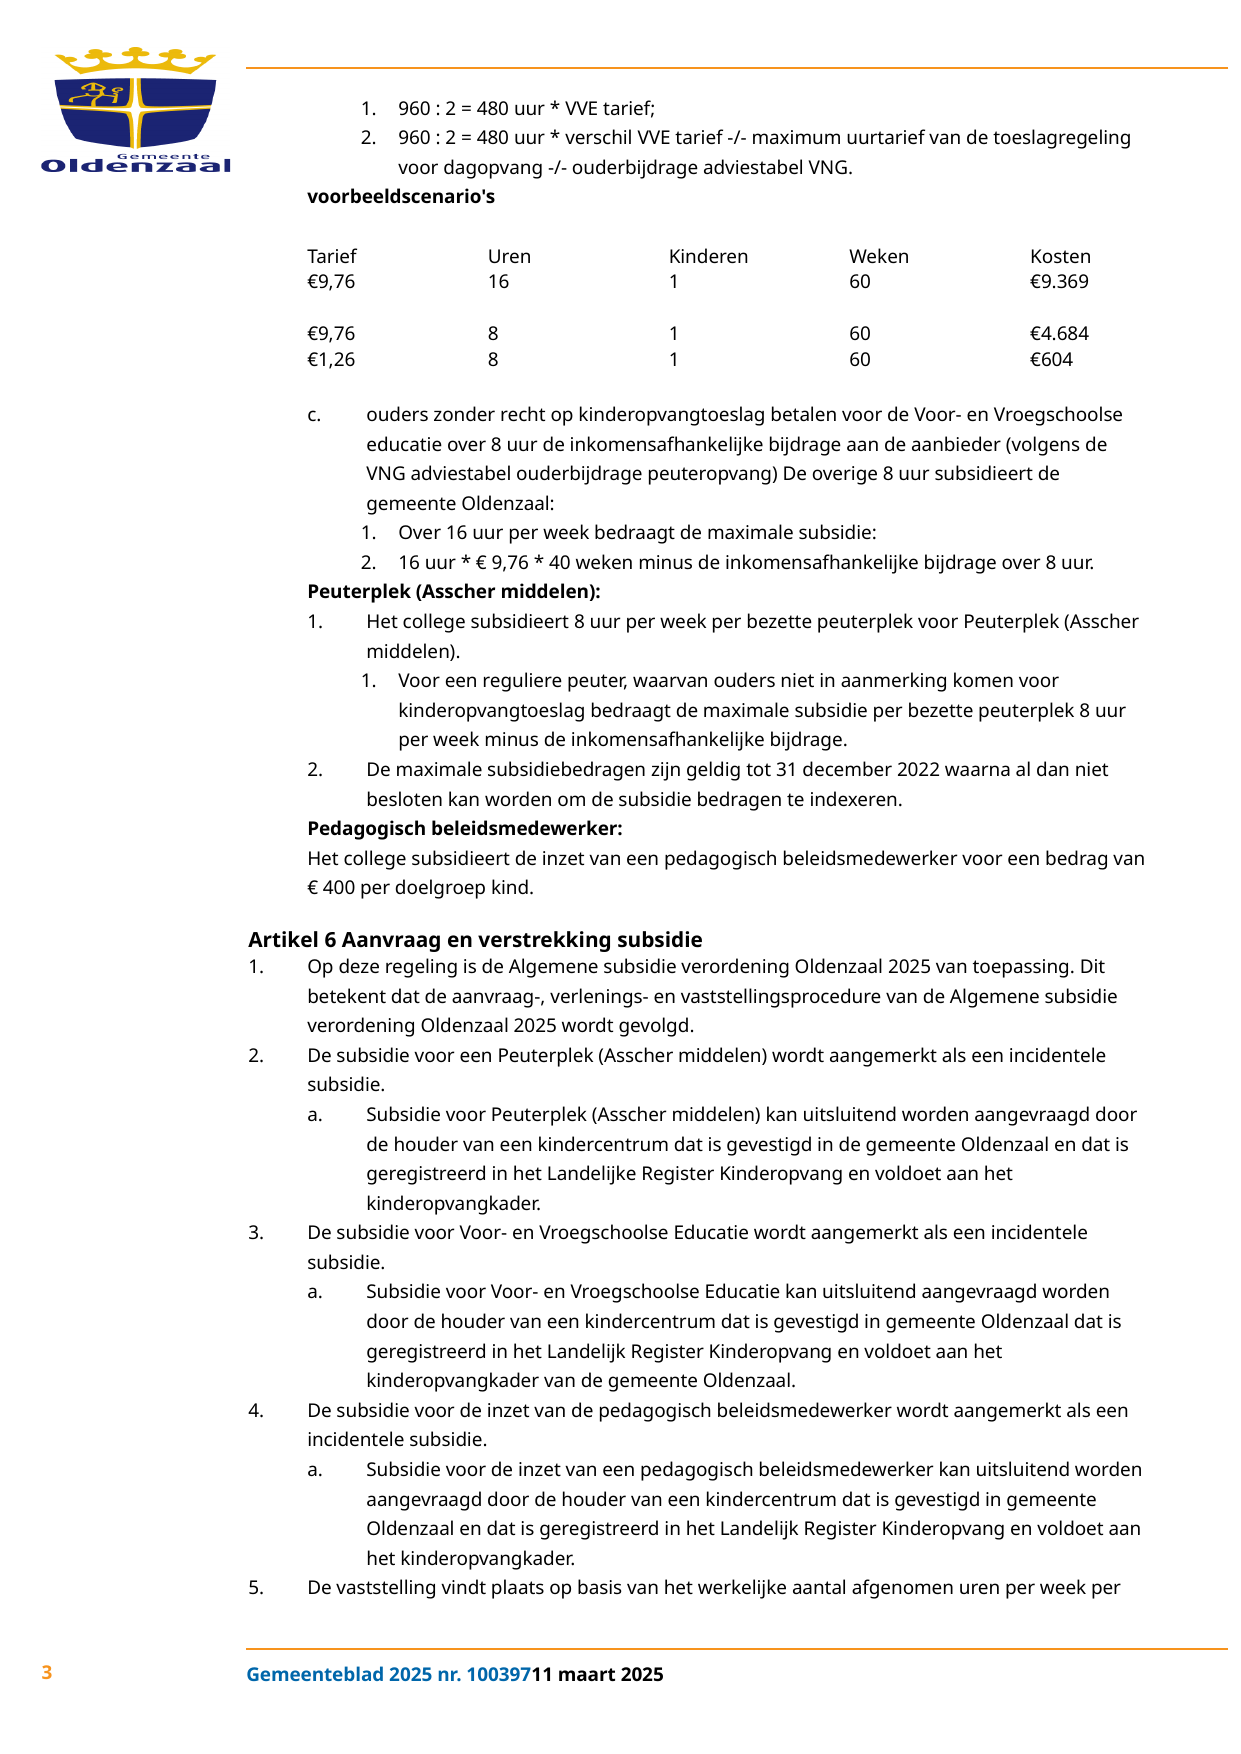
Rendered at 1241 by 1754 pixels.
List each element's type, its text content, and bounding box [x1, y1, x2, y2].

list De subsidie voor Voor- en Vroegschoolse Educatie wordt aangemerkt als een incidentele subsidie. [248, 1219, 1152, 1275]
list 16 uur * € 9,76 * 40 weken minus de inkomensafhankelijke bijdrage over 8 uur. [361, 549, 1152, 575]
table_cell [849, 294, 1030, 320]
picture [41, 47, 231, 172]
table_cell [488, 294, 668, 320]
table_cell €9.369 [1030, 269, 1211, 294]
list ouders zonder recht op kinderopvangtoeslag betalen voor de Voor- en Vroegschoolse educatie over 8 uur de inkomensafhankelijke bijdrage aan de aanbieder (volgens de VNG adviestabel ouderbijdrage peuteropvang) De overige 8 uur subsidieert de gemeente Oldenzaal: [307, 401, 1152, 516]
list De vaststelling vindt plaats op basis van het werkelijke aantal afgenomen uren per week per [248, 1574, 1152, 1600]
table_cell 8 [488, 346, 668, 371]
list 960 : 2 = 480 uur * VVE tarief; [361, 95, 1152, 121]
list Het college subsidieert 8 uur per week per bezette peuterplek voor Peuterplek (Asscher middelen). [307, 608, 1152, 663]
list Over 16 uur per week bedraagt de maximale subsidie: [361, 519, 1152, 545]
table_cell €9,76 [307, 320, 488, 346]
table_cell [307, 294, 488, 320]
table_header Tarief [307, 243, 488, 268]
text Artikel 6 Aanvraag en verstrekking subsidie [248, 925, 1152, 953]
list Op deze regeling is de Algemene subsidie verordening Oldenzaal 2025 van toepassing. Dit betekent dat de aanvraag-, verlenings- en vaststellingsprocedure van de Algemene subsidie verordening Oldenzaal 2025 wordt gevolgd. [248, 953, 1152, 1038]
table_cell 1 [669, 269, 849, 294]
table_header Uren [488, 243, 668, 268]
table_cell [1030, 294, 1211, 320]
table_cell €1,26 [307, 346, 488, 371]
table_cell [669, 294, 849, 320]
list De maximale subsidiebedragen zijn geldig tot 31 december 2022 waarna al dan niet besloten kan worden om de subsidie bedragen te indexeren. [307, 756, 1152, 811]
list De subsidie voor de inzet van de pedagogisch beleidsmedewerker wordt aangemerkt als een incidentele subsidie. [248, 1397, 1152, 1452]
table_header Kosten [1030, 243, 1211, 268]
list Peuterplek (Asscher middelen): [248, 579, 1152, 604]
table_cell €9,76 [307, 269, 488, 294]
table_cell 1 [669, 320, 849, 346]
list 960 : 2 = 480 uur * verschil VVE tarief -/- maximum uurtarief van de toeslagregeling voor dagopvang -/- ouderbijdrage adviestabel VNG. [361, 124, 1152, 180]
list Subsidie voor de inzet van een pedagogisch beleidsmedewerker kan uitsluitend worden aangevraagd door de houder van een kindercentrum dat is gevestigd in gemeente Oldenzaal en dat is geregistreerd in het Landelijk Register Kinderopvang en voldoet aan het kinderopvangkader. [307, 1456, 1152, 1571]
list voorbeeldscenario's [248, 183, 1152, 209]
list Voor een reguliere peuter, waarvan ouders niet in aanmerking komen voor kinderopvangtoeslag bedraagt de maximale subsidie per bezette peuterplek 8 uur per week minus de inkomensafhankelijke bijdrage. [361, 667, 1152, 752]
table_cell €604 [1030, 346, 1211, 371]
list Subsidie voor Peuterplek (Asscher middelen) kan uitsluitend worden aangevraagd door de houder van een kindercentrum dat is gevestigd in de gemeente Oldenzaal en dat is geregistreerd in het Landelijke Register Kinderopvang en voldoet aan het kinderopvangkader. [307, 1101, 1152, 1216]
table_cell 60 [849, 346, 1030, 371]
table_header Kinderen [669, 243, 849, 268]
table_cell €4.684 [1030, 320, 1211, 346]
list Het college subsidieert de inzet van een pedagogisch beleidsmedewerker voor een bedrag van € 400 per doelgroep kind. [248, 845, 1152, 900]
table_cell 16 [488, 269, 668, 294]
list Pedagogisch beleidsmedewerker: [248, 815, 1152, 841]
list De subsidie voor een Peuterplek (Asscher middelen) wordt aangemerkt als een incidentele subsidie. [248, 1042, 1152, 1097]
list Subsidie voor Voor- en Vroegschoolse Educatie kan uitsluitend aangevraagd worden door de houder van een kindercentrum dat is gevestigd in gemeente Oldenzaal dat is geregistreerd in het Landelijk Register Kinderopvang en voldoet aan het kinderopvangkader van de gemeente Oldenzaal. [307, 1279, 1152, 1393]
table_cell 60 [849, 269, 1030, 294]
table_cell 8 [488, 320, 668, 346]
table_cell 60 [849, 320, 1030, 346]
table_cell 1 [669, 346, 849, 371]
table_header Weken [849, 243, 1030, 268]
